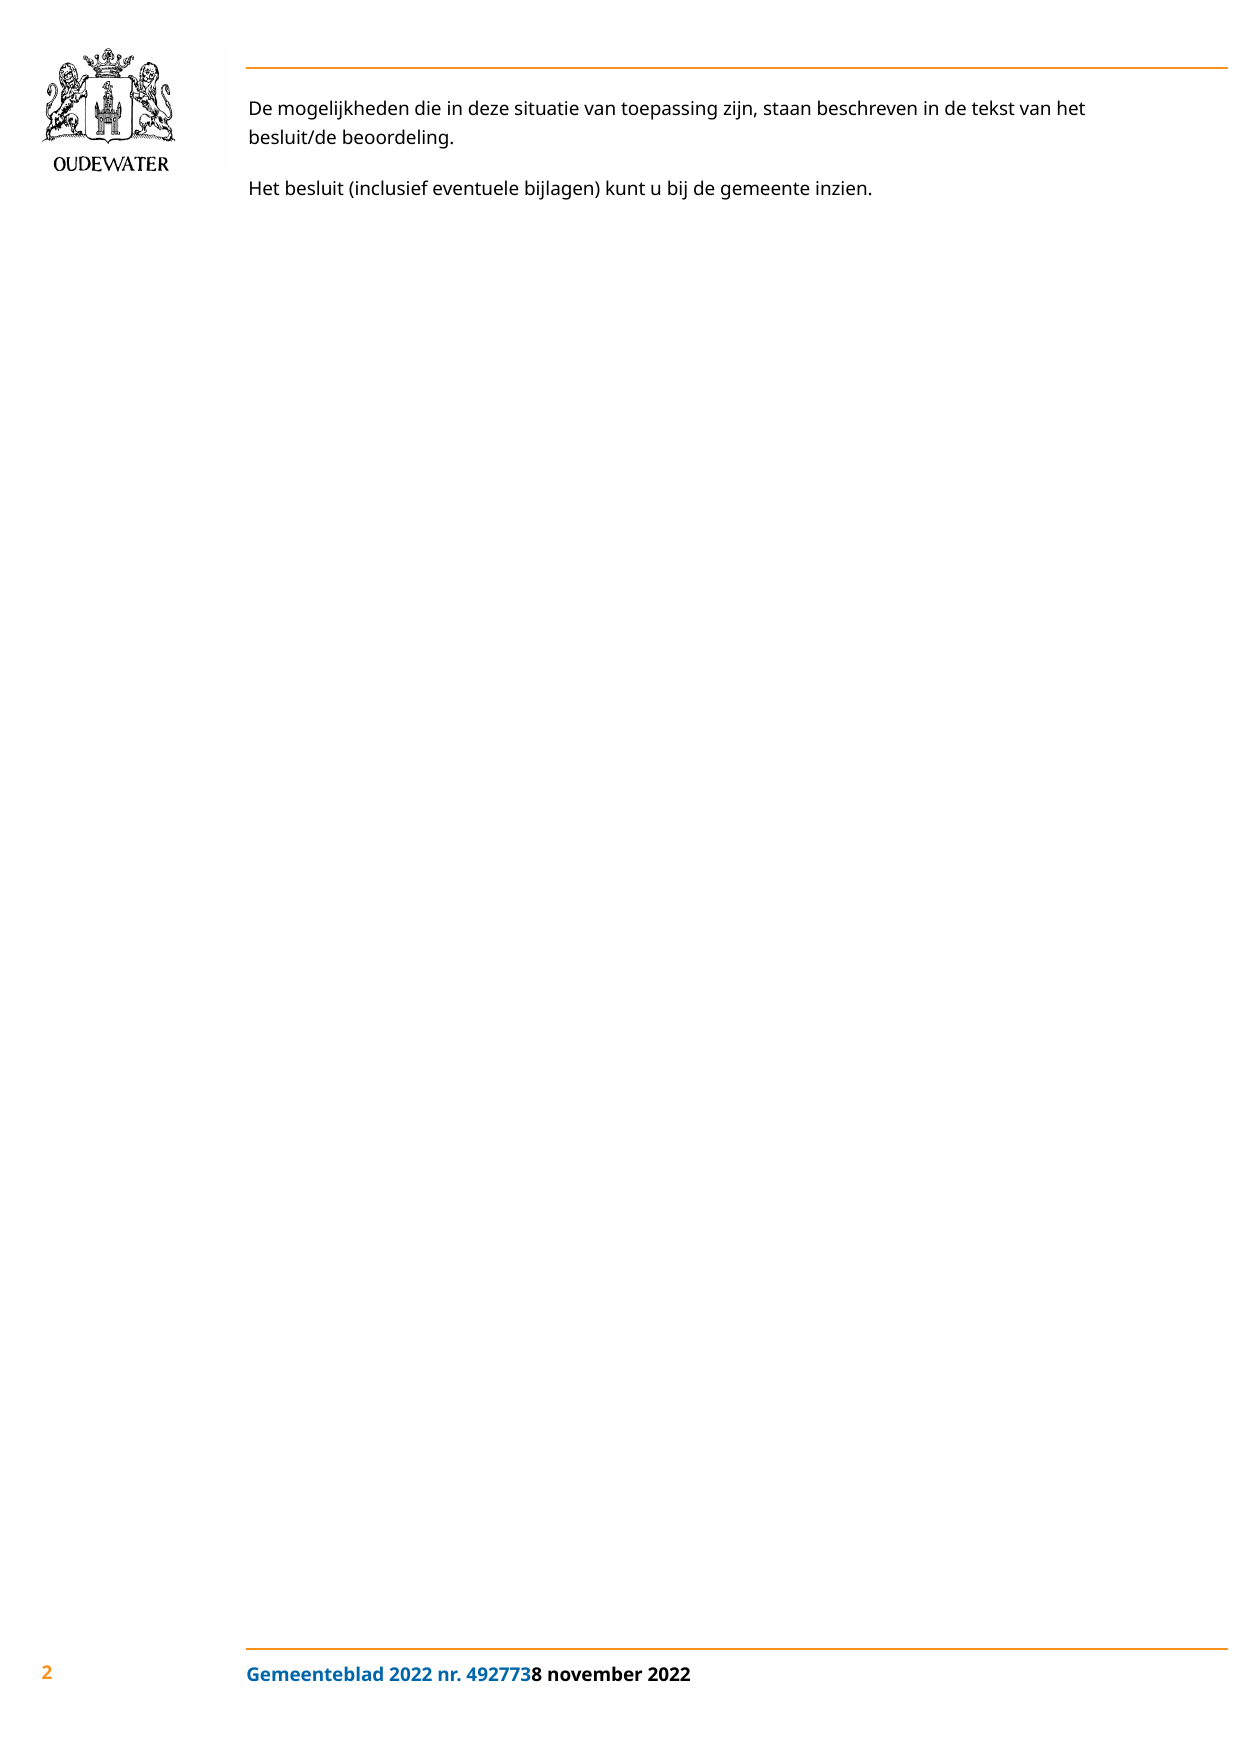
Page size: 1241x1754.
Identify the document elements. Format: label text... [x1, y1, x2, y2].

text De mogelijkheden die in deze situatie van toepassing zijn, staan beschreven in de tekst van het besluit/de beoordeling. [248, 95, 1152, 150]
text Het besluit (inclusief eventuele bijlagen) kunt u bij de gemeente inzien. [248, 175, 1152, 201]
picture [41, 47, 231, 172]
